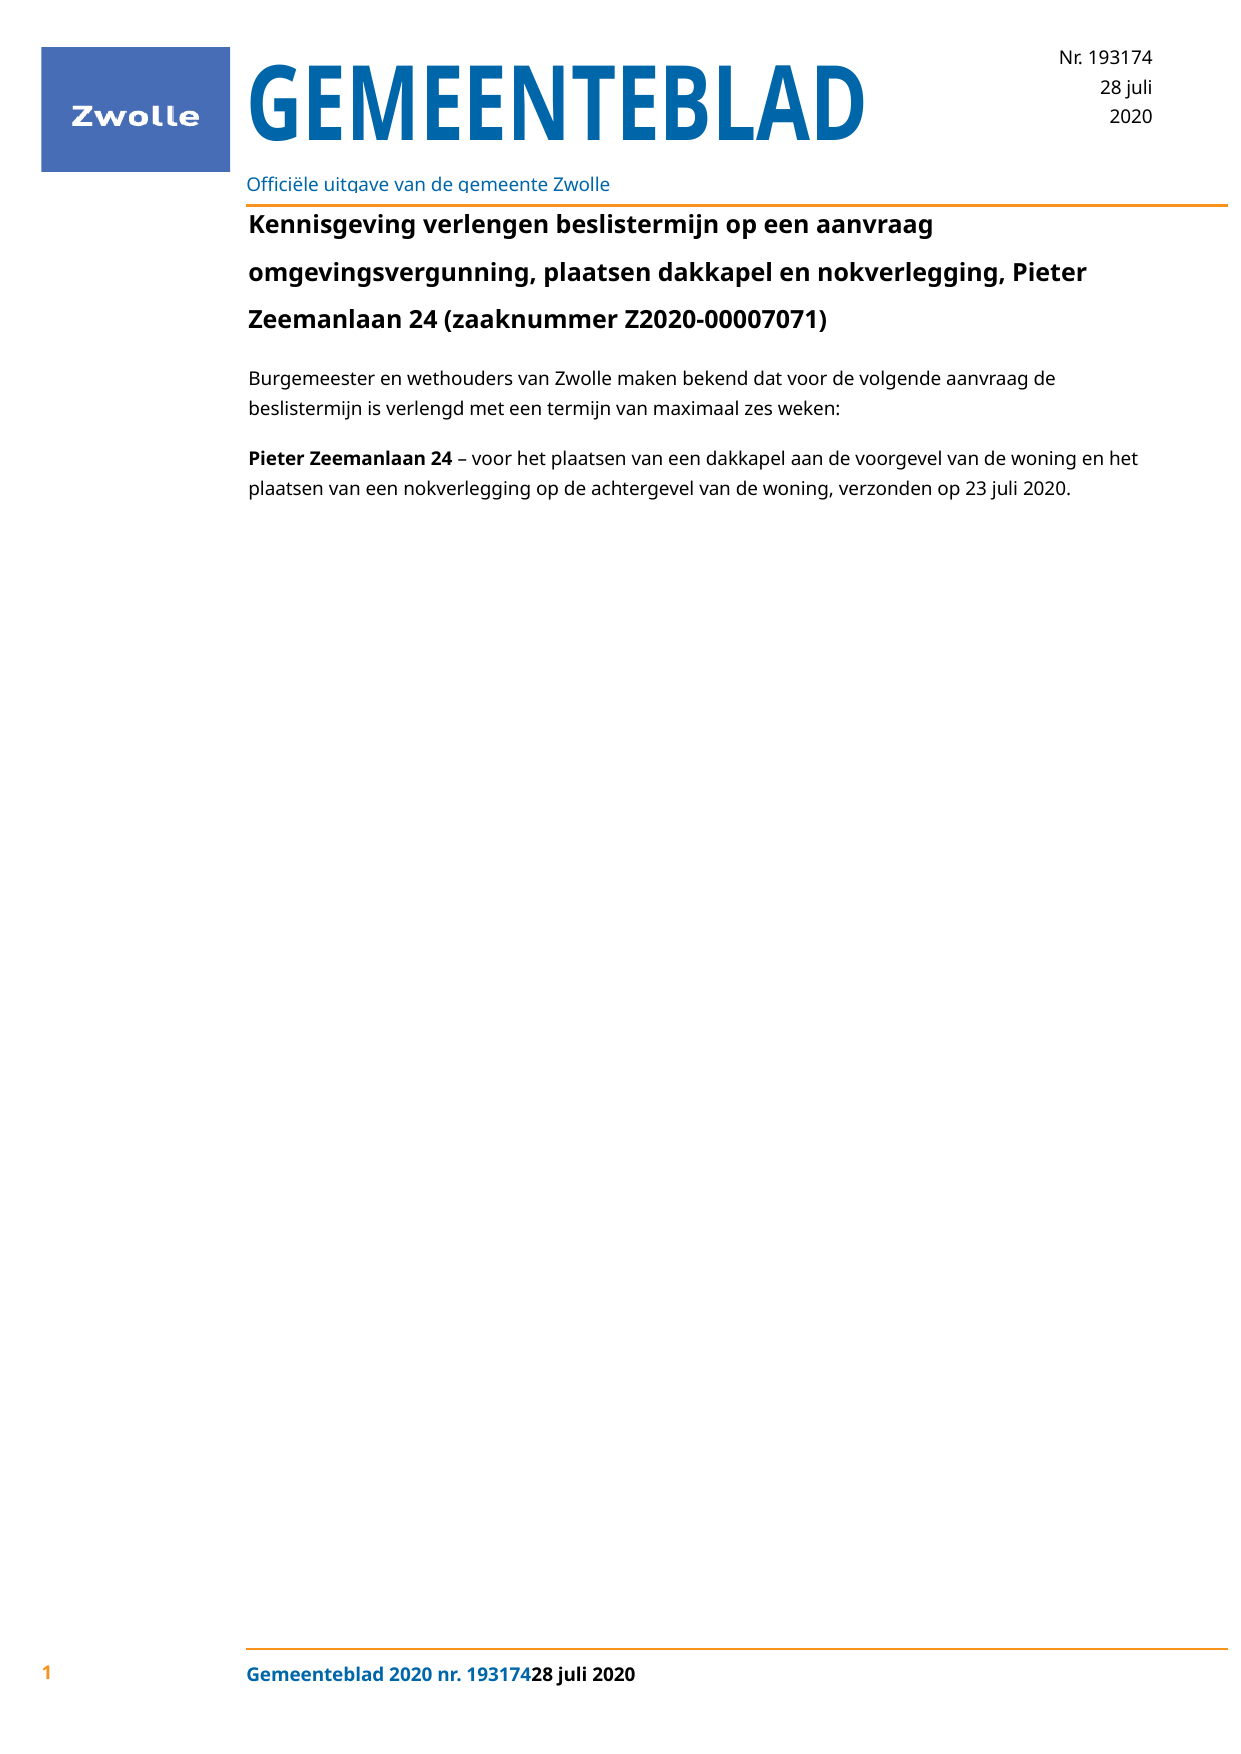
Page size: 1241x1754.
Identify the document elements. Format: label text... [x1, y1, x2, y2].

text Burgemeester en wethouders van Zwolle maken bekend dat voor de volgende aanvraag de beslistermijn is verlengd met een termijn van maximaal zes weken: [248, 366, 1152, 421]
text Kennisgeving verlengen beslistermijn op een aanvraag omgevingsvergunning, plaatsen dakkapel en nokverlegging, Pieter Zeemanlaan 24 (zaaknummer Z2020-00007071) [248, 207, 1152, 336]
text Pieter Zeemanlaan 24 – voor het plaatsen van een dakkapel aan de voorgevel van de woning en het plaatsen van een nokverlegging op de achtergevel van de woning, verzonden op 23 juli 2020. [248, 446, 1152, 501]
picture [41, 47, 231, 172]
